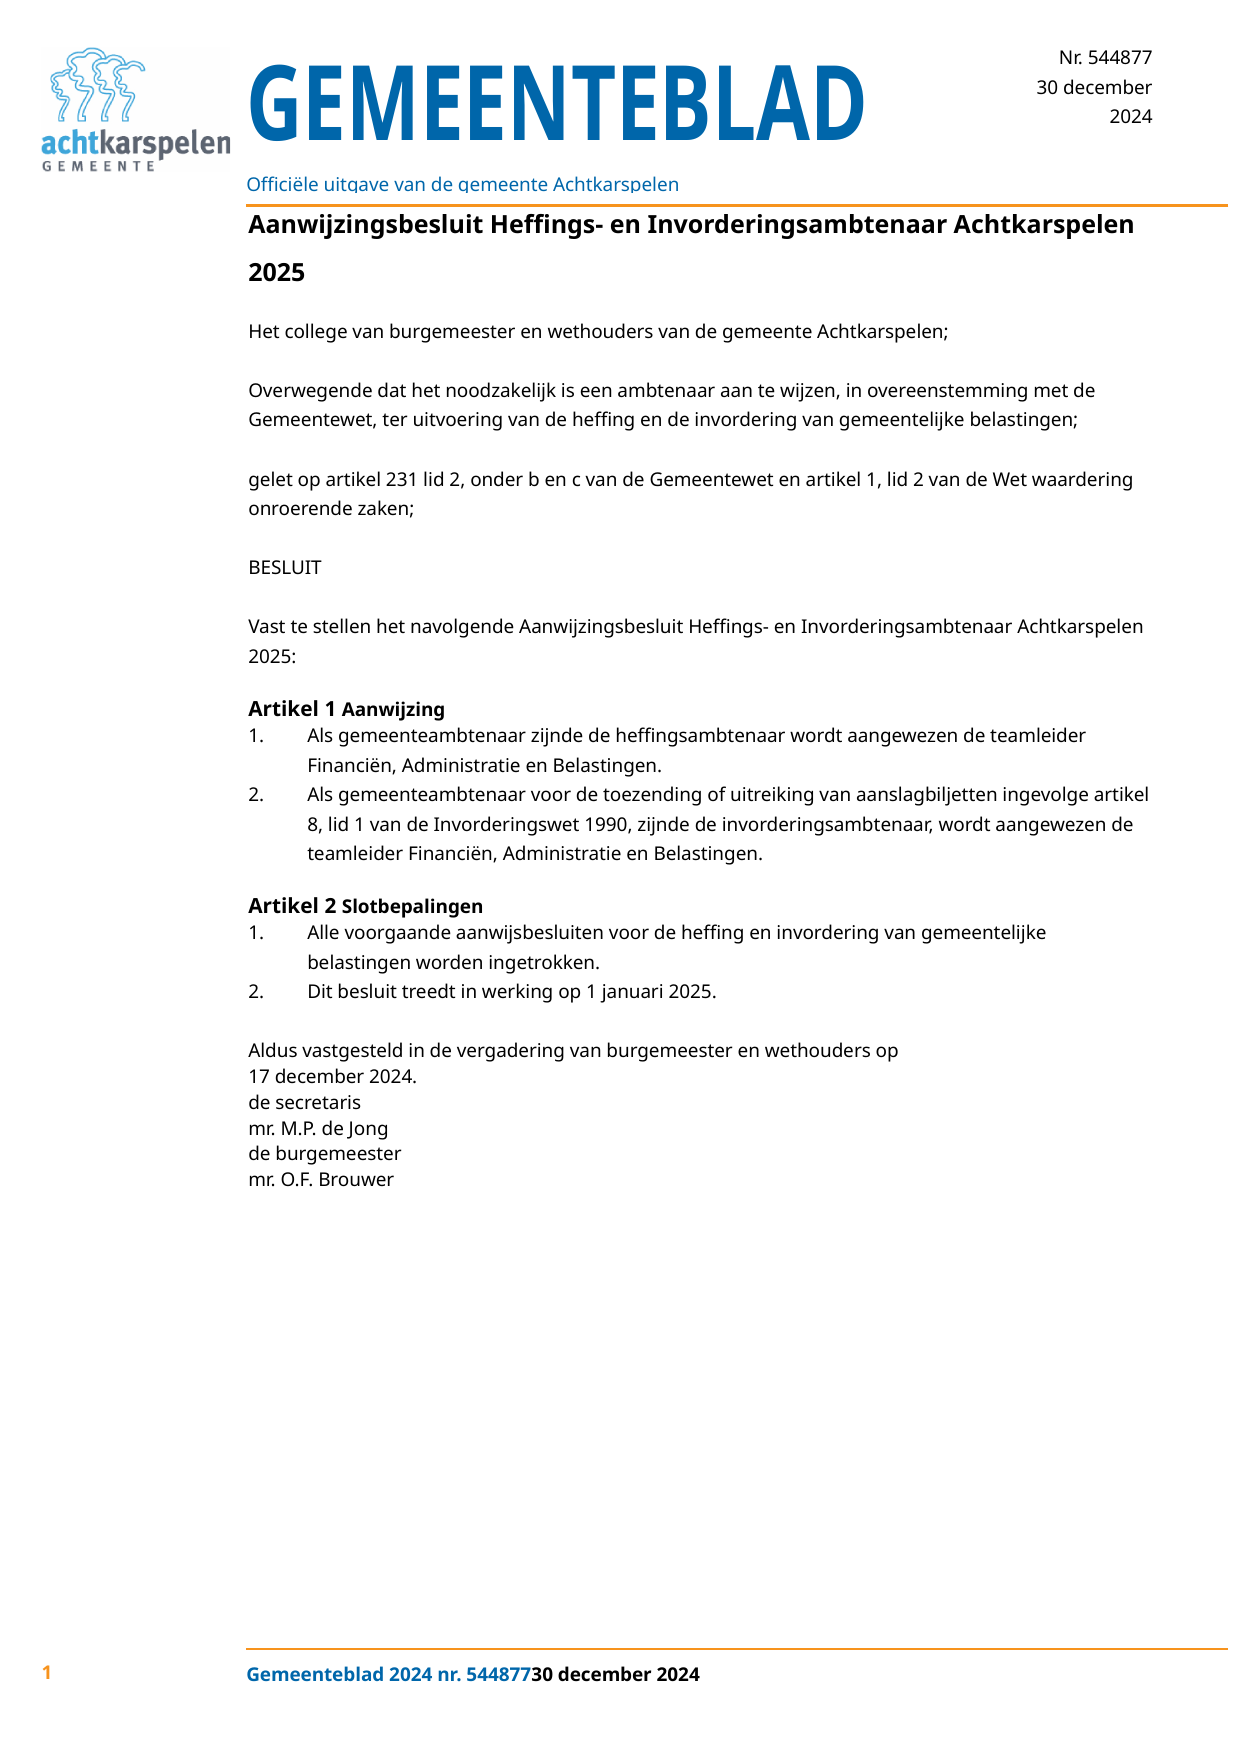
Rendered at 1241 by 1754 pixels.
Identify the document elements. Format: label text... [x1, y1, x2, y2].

text gelet op artikel 231 lid 2, onder b en c van de Gemeentewet en artikel 1, lid 2 van de Wet waardering onroerende zaken; [248, 466, 1152, 521]
text BESLUIT [248, 554, 1152, 580]
text Aldus vastgesteld in de vergadering van burgemeester en wethouders op [248, 1038, 1152, 1063]
text de secretaris [248, 1089, 1152, 1115]
picture [41, 47, 231, 172]
text Artikel 1 Aanwijzing [248, 694, 1152, 722]
list Als gemeenteambtenaar zijnde de heffingsambtenaar wordt aangewezen de teamleider Financiën, Administratie en Belastingen. [248, 722, 1152, 777]
text mr. O.F. Brouwer [248, 1166, 1152, 1192]
text Aanwijzingsbesluit Heffings- en Invorderingsambtenaar Achtkarspelen 2025 [248, 207, 1152, 288]
text Het college van burgemeester en wethouders van de gemeente Achtkarspelen; [248, 318, 1152, 344]
text 17 december 2024. [248, 1063, 1152, 1089]
list Als gemeenteambtenaar voor de toezending of uitreiking van aanslagbiljetten ingevolge artikel 8, lid 1 van de Invorderingswet 1990, zijnde de invorderingsambtenaar, wordt aangewezen de teamleider Financiën, Administratie en Belastingen. [248, 781, 1152, 866]
text mr. M.P. de Jong [248, 1115, 1152, 1141]
text Artikel 2 Slotbepalingen [248, 891, 1152, 919]
list Dit besluit treedt in werking op 1 januari 2025. [248, 978, 1152, 1004]
text Overwegende dat het noodzakelijk is een ambtenaar aan te wijzen, in overeenstemming met de Gemeentewet, ter uitvoering van de heffing en de invordering van gemeentelijke belastingen; [248, 377, 1152, 432]
list Alle voorgaande aanwijsbesluiten voor de heffing en invordering van gemeentelijke belastingen worden ingetrokken. [248, 919, 1152, 975]
text de burgemeester [248, 1141, 1152, 1166]
text Vast te stellen het navolgende Aanwijzingsbesluit Heffings- en Invorderingsambtenaar Achtkarspelen 2025: [248, 614, 1152, 669]
